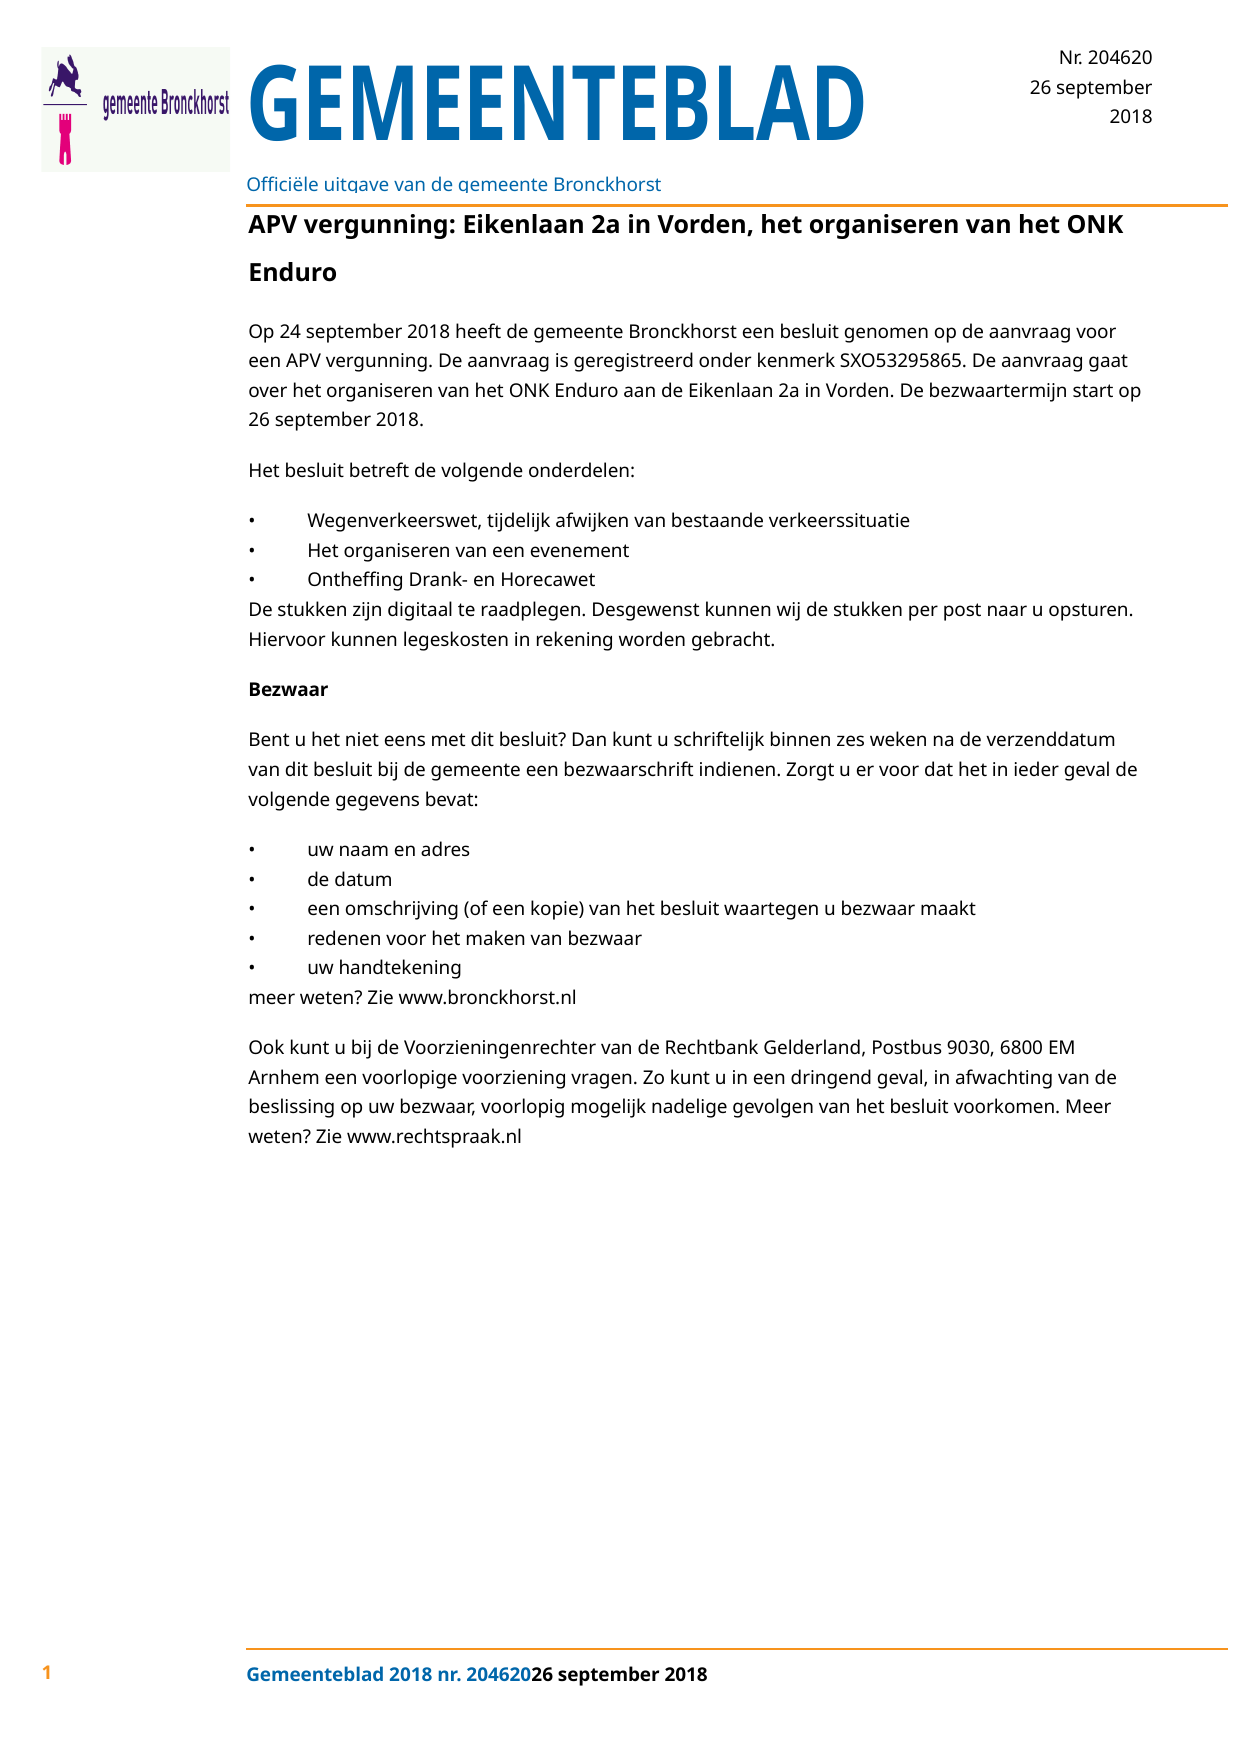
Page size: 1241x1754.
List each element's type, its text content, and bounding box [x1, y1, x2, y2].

list uw handtekening [248, 954, 1152, 980]
list de datum [248, 866, 1152, 892]
text APV vergunning: Eikenlaan 2a in Vorden, het organiseren van het ONK Enduro [248, 207, 1152, 288]
list Ontheffing Drank- en Horecawet [248, 567, 1152, 592]
list een omschrijving (of een kopie) van het besluit waartegen u bezwaar maakt [248, 895, 1152, 921]
list Wegenverkeerswet, tijdelijk afwijken van bestaande verkeerssituatie [248, 507, 1152, 533]
list redenen voor het maken van bezwaar [248, 925, 1152, 951]
list Het organiseren van een evenement [248, 537, 1152, 563]
list uw naam en adres [248, 836, 1152, 862]
text Het besluit betreft de volgende onderdelen: [248, 457, 1152, 483]
text meer weten? Zie www.bronckhorst.nl [248, 984, 1152, 1010]
text De stukken zijn digitaal te raadplegen. Desgewenst kunnen wij de stukken per post naar u opsturen. Hiervoor kunnen legeskosten in rekening worden gebracht. [248, 596, 1152, 652]
text Bent u het niet eens met dit besluit? Dan kunt u schriftelijk binnen zes weken na de verzenddatum van dit besluit bij de gemeente een bezwaarschrift indienen. Zorgt u er voor dat het in ieder geval de volgende gegevens bevat: [248, 727, 1152, 812]
text Ook kunt u bij de Voorzieningenrechter van de Rechtbank Gelderland, Postbus 9030, 6800 EM Arnhem een voorlopige voorziening vragen. Zo kunt u in een dringend geval, in afwachting van de beslissing op uw bezwaar, voorlopig mogelijk nadelige gevolgen van het besluit voorkomen. Meer weten? Zie www.rechtspraak.nl [248, 1034, 1152, 1149]
picture [41, 47, 231, 172]
text Bezwaar [248, 676, 1152, 702]
text Op 24 september 2018 heeft de gemeente Bronckhorst een besluit genomen op de aanvraag voor een APV vergunning. De aanvraag is geregistreerd onder kenmerk SXO53295865. De aanvraag gaat over het organiseren van het ONK Enduro aan de Eikenlaan 2a in Vorden. De bezwaartermijn start op 26 september 2018. [248, 318, 1152, 432]
